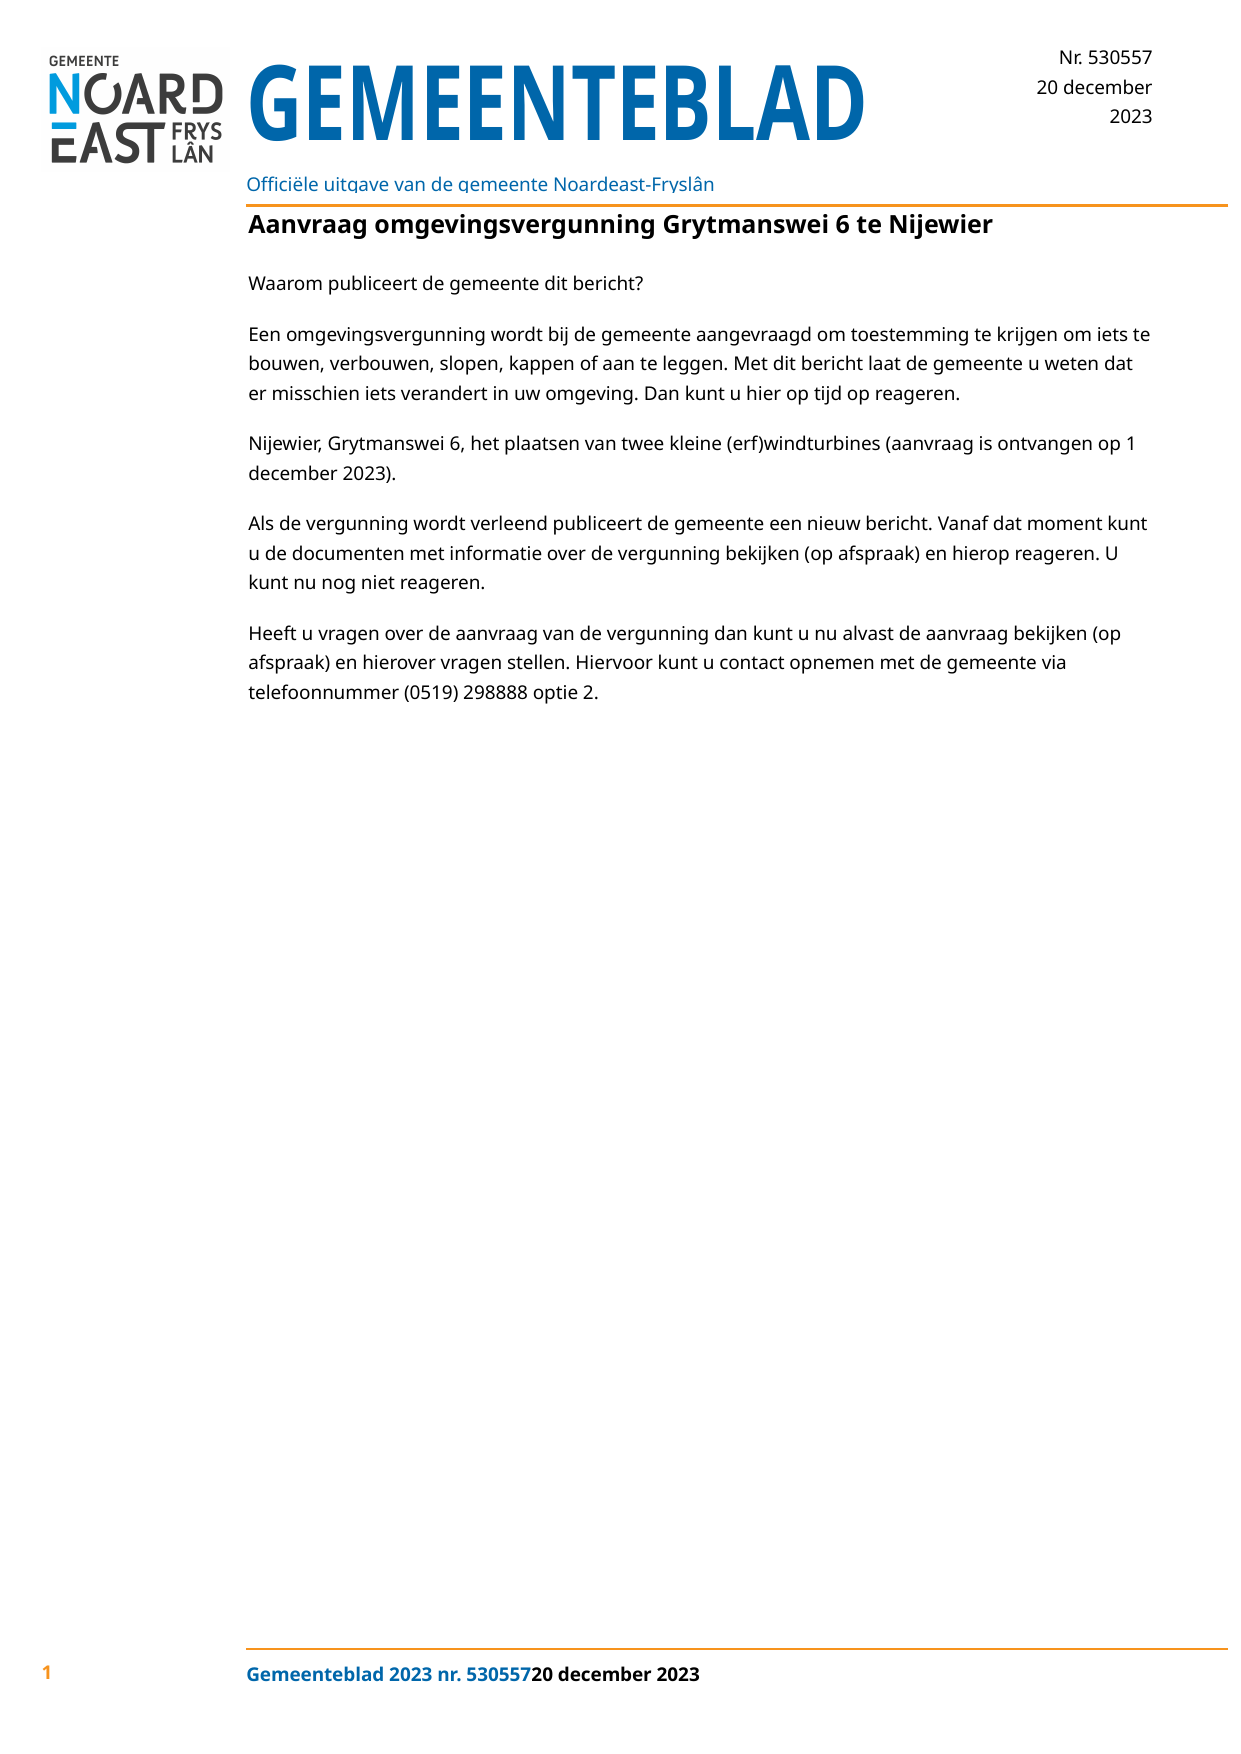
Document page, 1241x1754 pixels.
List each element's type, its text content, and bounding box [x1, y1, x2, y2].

text Nijewier, Grytmanswei 6, het plaatsen van twee kleine (erf)windturbines (aanvraag is ontvangen op 1 december 2023). [248, 430, 1152, 486]
text Heeft u vragen over de aanvraag van de vergunning dan kunt u nu alvast de aanvraag bekijken (op afspraak) en hierover vragen stellen. Hiervoor kunt u contact opnemen met de gemeente via telefoonnummer (0519) 298888 optie 2. [248, 620, 1152, 705]
text Een omgevingsvergunning wordt bij de gemeente aangevraagd om toestemming te krijgen om iets te bouwen, verbouwen, slopen, kappen of aan te leggen. Met dit bericht laat de gemeente u weten dat er misschien iets verandert in uw omgeving. Dan kunt u hier op tijd op reageren. [248, 321, 1152, 406]
text Waarom publiceert de gemeente dit bericht? [248, 270, 1152, 296]
text Als de vergunning wordt verleend publiceert de gemeente een nieuw bericht. Vanaf dat moment kunt u de documenten met informatie over de vergunning bekijken (op afspraak) en hierop reageren. U kunt nu nog niet reageren. [248, 510, 1152, 595]
text Aanvraag omgevingsvergunning Grytmanswei 6 te Nijewier [248, 207, 1152, 241]
picture [41, 47, 231, 172]
